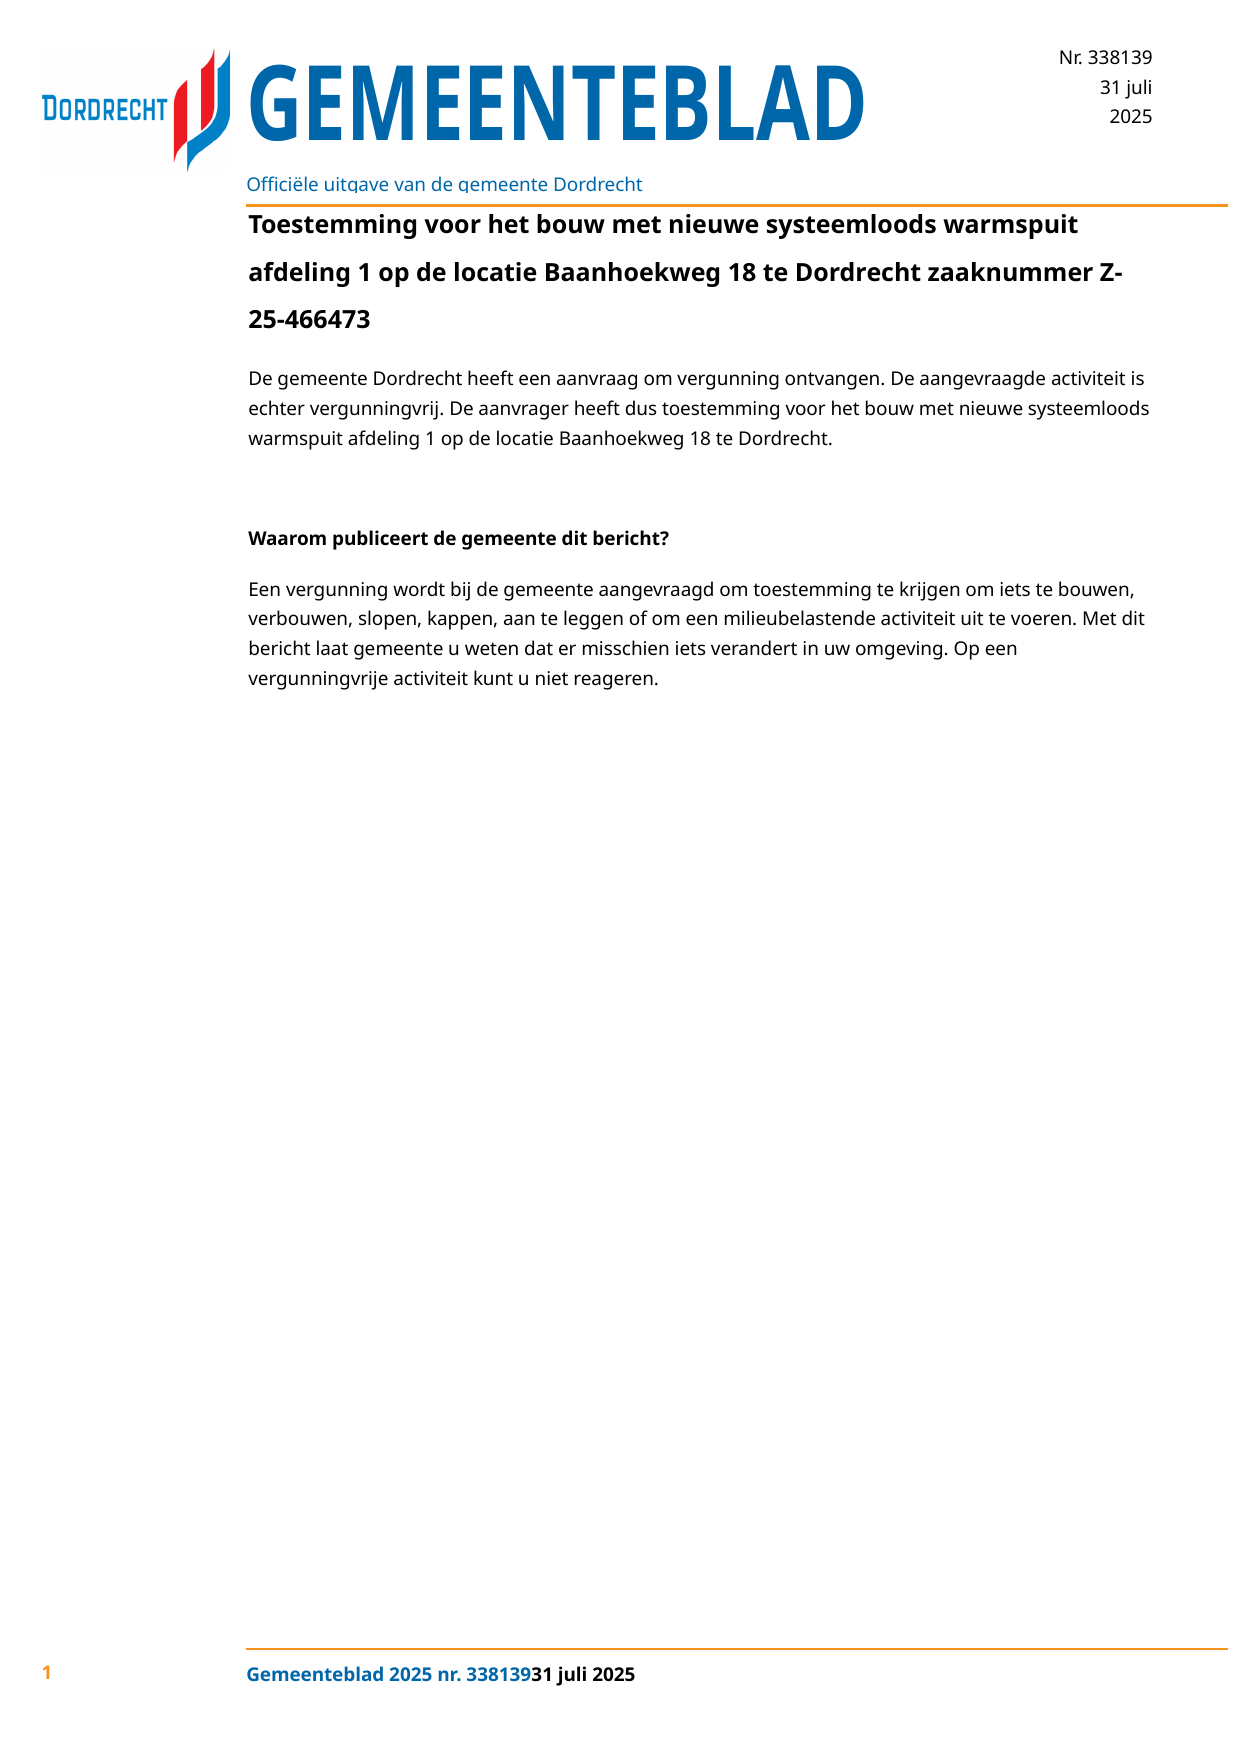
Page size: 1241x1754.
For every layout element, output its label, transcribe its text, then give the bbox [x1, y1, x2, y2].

text Toestemming voor het bouw met nieuwe systeemloods warmspuit afdeling 1 op de locatie Baanhoekweg 18 te Dordrecht zaaknummer Z-25-466473 [248, 207, 1152, 336]
picture [41, 47, 231, 172]
text Waarom publiceert de gemeente dit bericht? [248, 526, 1152, 551]
text De gemeente Dordrecht heeft een aanvraag om vergunning ontvangen. De aangevraagde activiteit is echter vergunningvrij. De aanvrager heeft dus toestemming voor het bouw met nieuwe systeemloods warmspuit afdeling 1 op de locatie Baanhoekweg 18 te Dordrecht. [248, 366, 1152, 450]
text Een vergunning wordt bij de gemeente aangevraagd om toestemming te krijgen om iets te bouwen, verbouwen, slopen, kappen, aan te leggen of om een milieubelastende activiteit uit te voeren. Met dit bericht laat gemeente u weten dat er misschien iets verandert in uw omgeving. Op een vergunningvrije activiteit kunt u niet reageren. [248, 576, 1152, 690]
